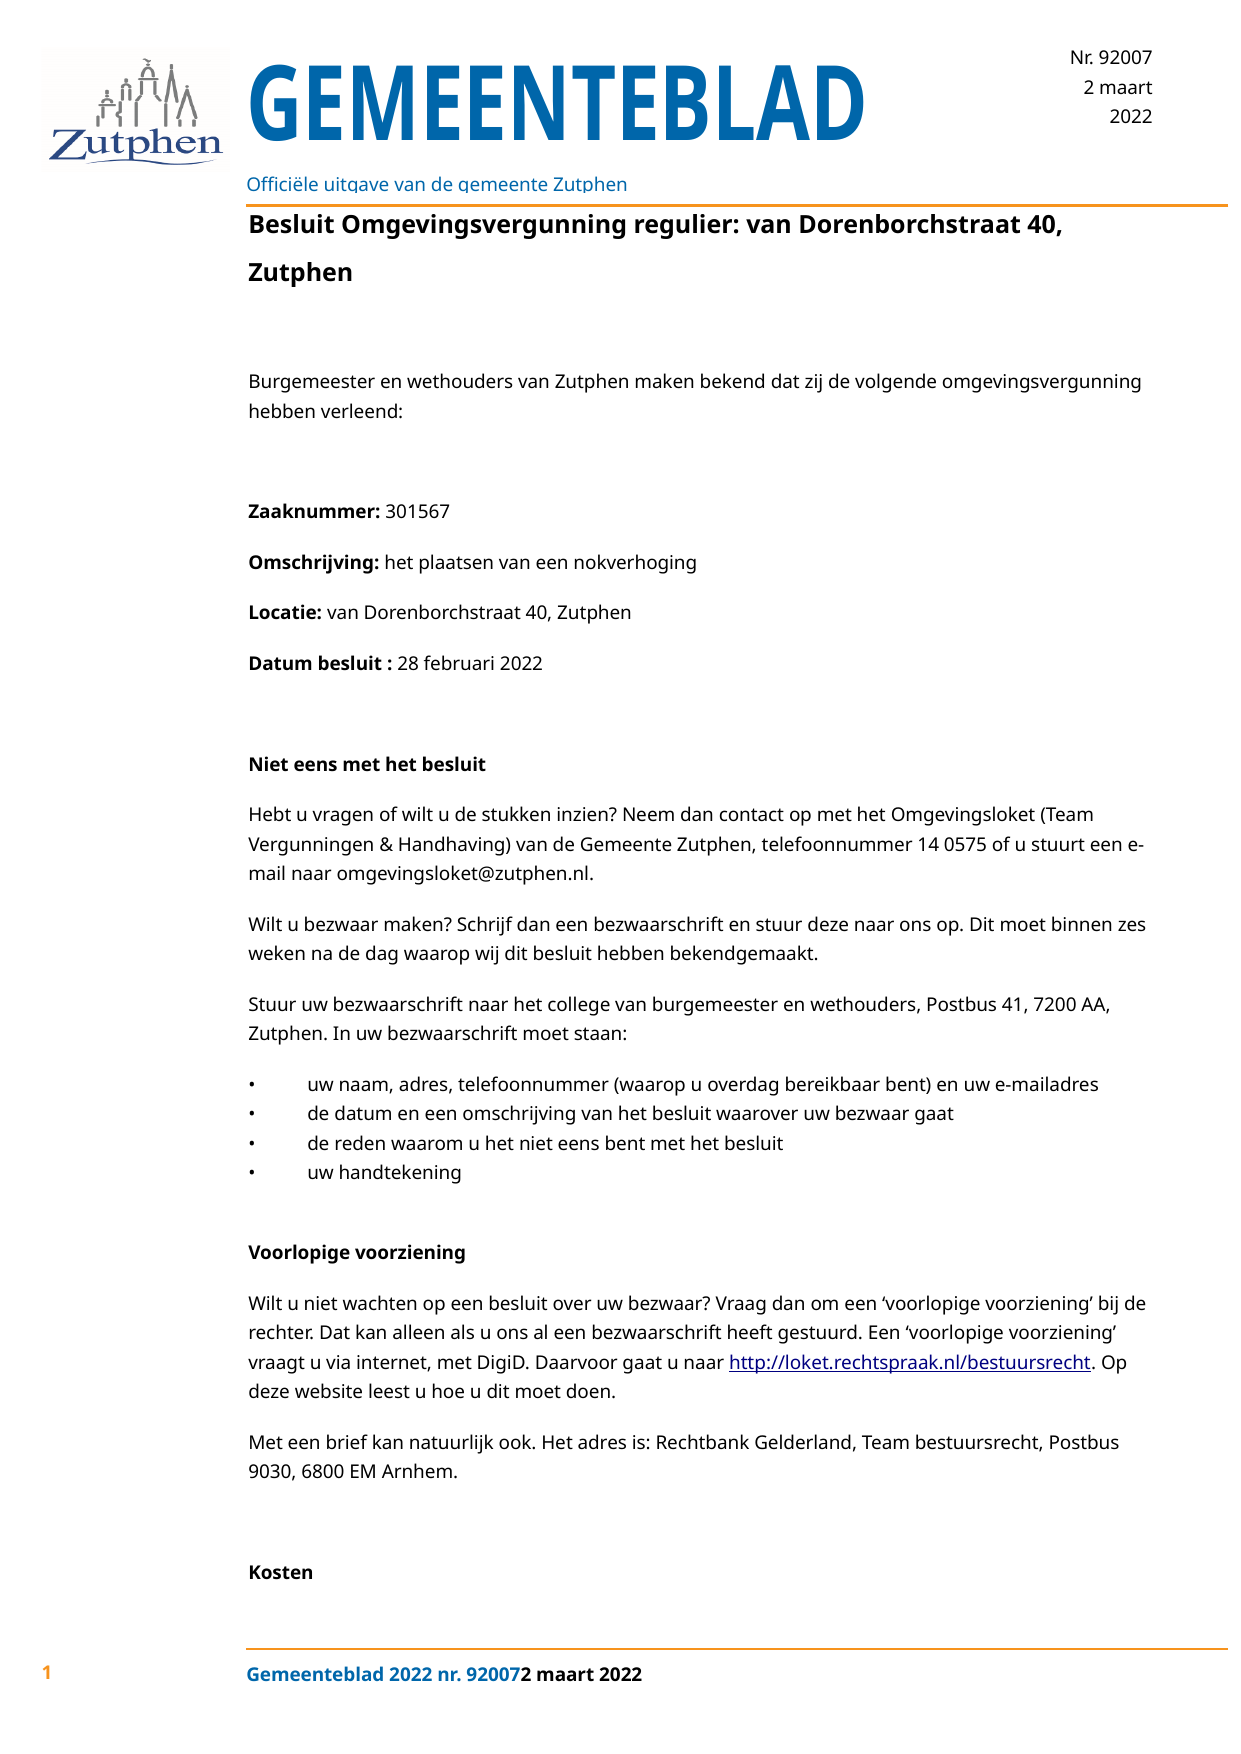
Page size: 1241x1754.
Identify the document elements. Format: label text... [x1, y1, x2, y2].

text Met een brief kan natuurlijk ook. Het adres is: Rechtbank Gelderland, Team bestuursrecht, Postbus 9030, 6800 EM Arnhem. [248, 1429, 1152, 1484]
text Wilt u bezwaar maken? Schrijf dan een bezwaarschrift en stuur deze naar ons op. Dit moet binnen zes weken na de dag waarop wij dit besluit hebben bekendgemaakt. [248, 911, 1152, 966]
list uw naam, adres, telefoonnummer (waarop u overdag bereikbaar bent) en uw e-mailadres [248, 1071, 1152, 1097]
picture [41, 47, 231, 172]
text Besluit Omgevingsvergunning regulier: van Dorenborchstraat 40, Zutphen [248, 207, 1152, 288]
text Burgemeester en wethouders van Zutphen maken bekend dat zij de volgende omgevingsvergunning hebben verleend: [248, 368, 1152, 424]
text Wilt u niet wachten op een besluit over uw bezwaar? Vraag dan om een ‘voorlopige voorziening’ bij de rechter. Dat kan alleen als u ons al een bezwaarschrift heeft gestuurd. Een ‘voorlopige voorziening’ vraagt u via internet, met DigiD. Daarvoor gaat u naar http://loket.rechtspraak.nl/bestuursrecht. Op deze website leest u hoe u dit moet doen. [248, 1290, 1152, 1404]
list de datum en een omschrijving van het besluit waarover uw bezwaar gaat [248, 1100, 1152, 1126]
text Voorlopige voorziening [248, 1239, 1152, 1265]
text Datum besluit : 28 februari 2022 [248, 650, 1152, 676]
text Niet eens met het besluit [248, 751, 1152, 777]
text Zaaknummer: 301567 [248, 499, 1152, 524]
text Kosten [248, 1559, 1152, 1585]
text Locatie: van Dorenborchstraat 40, Zutphen [248, 599, 1152, 625]
text Hebt u vragen of wilt u de stukken inzien? Neem dan contact op met het Omgevingsloket (Team Vergunningen & Handhaving) van de Gemeente Zutphen, telefoonnummer 14 0575 of u stuurt een e-mail naar omgevingsloket@zutphen.nl. [248, 801, 1152, 886]
text Stuur uw bezwaarschrift naar het college van burgemeester en wethouders, Postbus 41, 7200 AA, Zutphen. In uw bezwaarschrift moet staan: [248, 991, 1152, 1046]
text Omschrijving: het plaatsen van een nokverhoging [248, 549, 1152, 575]
list de reden waarom u het niet eens bent met het besluit [248, 1130, 1152, 1156]
list uw handtekening [248, 1159, 1152, 1185]
